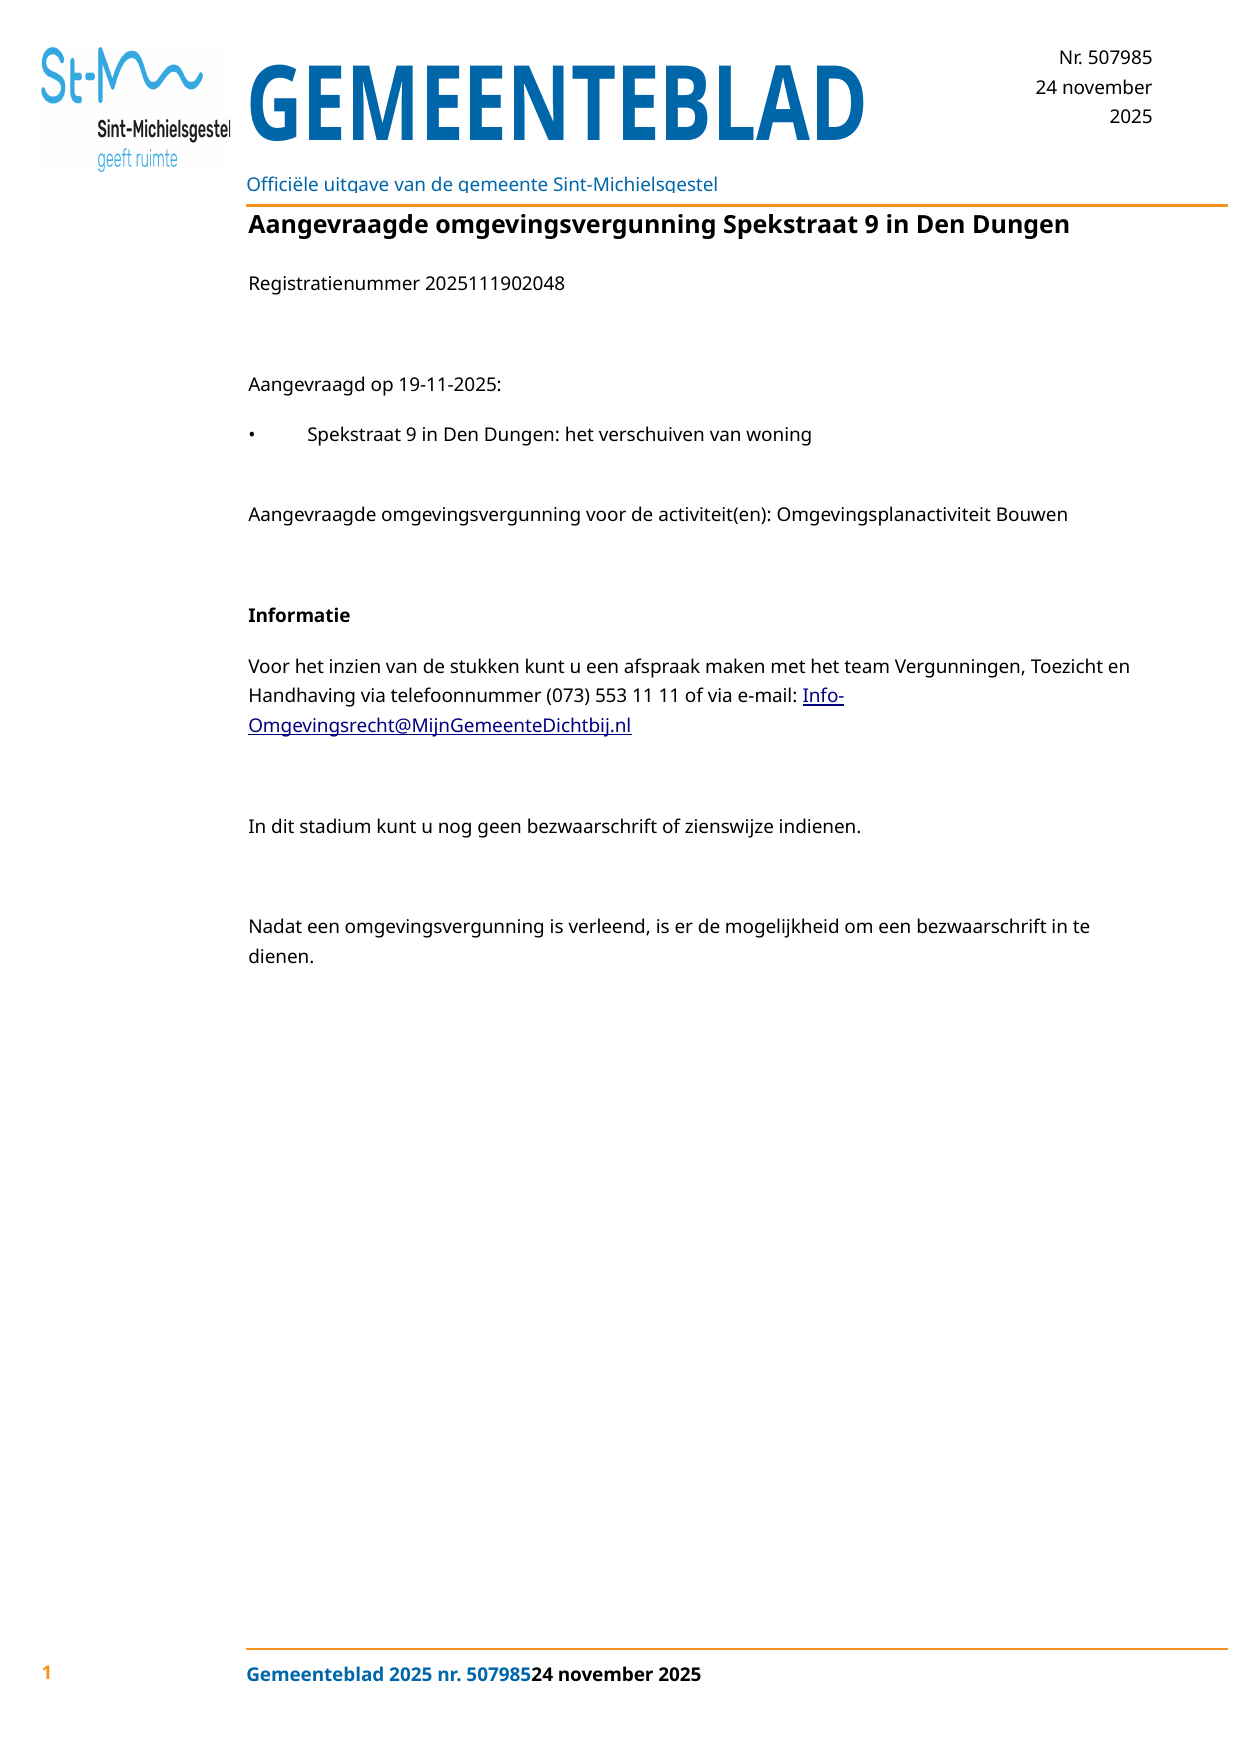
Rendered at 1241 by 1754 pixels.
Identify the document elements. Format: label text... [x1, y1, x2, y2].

text Informatie [248, 602, 1152, 628]
text Voor het inzien van de stukken kunt u een afspraak maken met het team Vergunningen, Toezicht en Handhaving via telefoonnummer (073) 553 11 11 of via e-mail: Info-Omgevingsrecht@MijnGemeenteDichtbij.nl [248, 653, 1152, 738]
text Aangevraagde omgevingsvergunning Spekstraat 9 in Den Dungen [248, 207, 1152, 241]
text In dit stadium kunt u nog geen bezwaarschrift of zienswijze indienen. [248, 813, 1152, 838]
text Aangevraagde omgevingsvergunning voor de activiteit(en): Omgevingsplanactiviteit Bouwen [248, 502, 1152, 527]
text Registratienummer 2025111902048 [248, 270, 1152, 296]
picture [41, 47, 231, 172]
text Nadat een omgevingsvergunning is verleend, is er de mogelijkheid om een bezwaarschrift in te dienen. [248, 914, 1152, 969]
list Spekstraat 9 in Den Dungen: het verschuiven van woning [248, 422, 1152, 447]
text Aangevraagd op 19-11-2025: [248, 371, 1152, 397]
